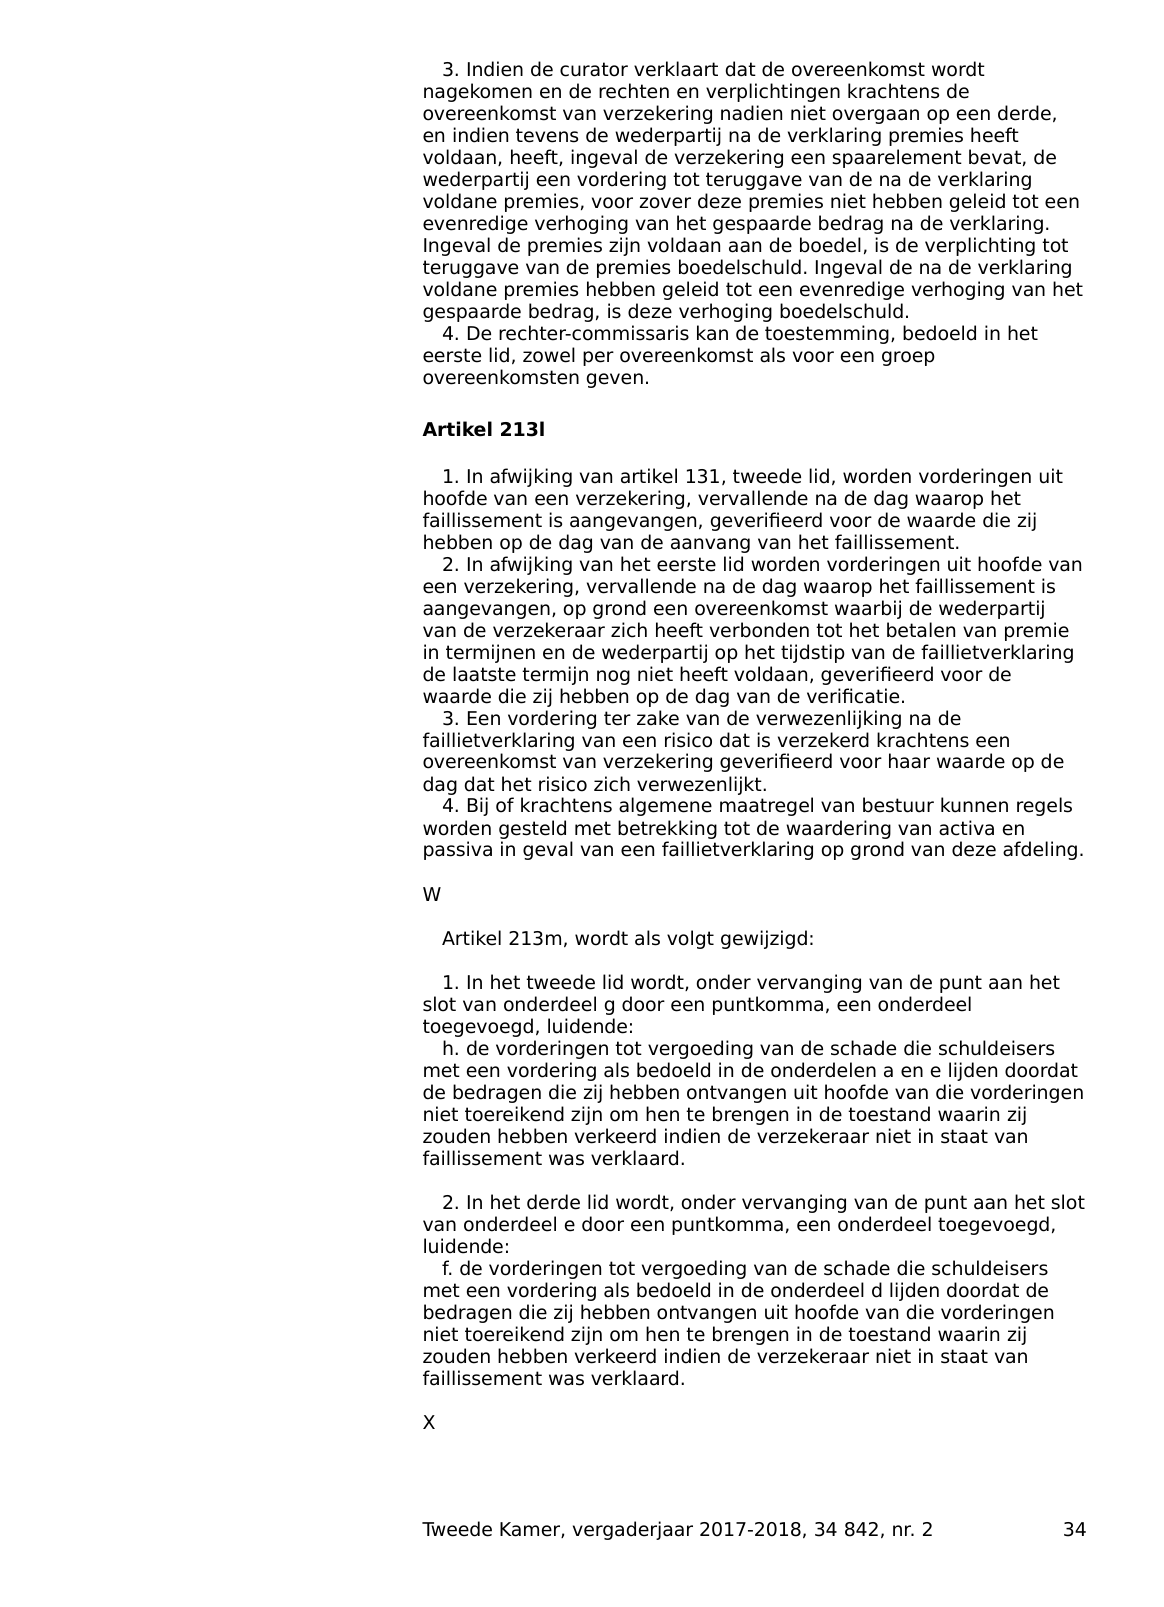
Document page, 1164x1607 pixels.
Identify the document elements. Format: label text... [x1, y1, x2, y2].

text 2. In het derde lid wordt, onder vervanging van de punt aan het slot van onderdeel e door een puntkomma, een onderdeel toegevoegd, luidende: [422, 1192, 1087, 1258]
text 3. Een vordering ter zake van de verwezenlijking na de faillietverklaring van een risico dat is verzekerd krachtens een overeenkomst van verzekering geverifieerd voor haar waarde op de dag dat het risico zich verwezenlijkt. [422, 707, 1087, 795]
text 4. Bij of krachtens algemene maatregel van bestuur kunnen regels worden gesteld met betrekking tot de waardering van activa en passiva in geval van een faillietverklaring op grond van deze afdeling. [422, 795, 1087, 861]
text 1. In afwijking van artikel 131, tweede lid, worden vorderingen uit hoofde van een verzekering, vervallende na de dag waarop het faillissement is aangevangen, geverifieerd voor de waarde die zij hebben op de dag van de aanvang van het faillissement. [422, 466, 1087, 554]
text W [422, 883, 1087, 906]
subtitle Artikel 213l [422, 419, 1087, 441]
text 2. In afwijking van het eerste lid worden vorderingen uit hoofde van een verzekering, vervallende na de dag waarop het faillissement is aangevangen, op grond een overeenkomst waarbij de wederpartij van de verzekeraar zich heeft verbonden tot het betalen van premie in termijnen en de wederpartij op het tijdstip van de faillietverklaring de laatste termijn nog niet heeft voldaan, geverifieerd voor de waarde die zij hebben op de dag van de verificatie. [422, 554, 1087, 707]
text h. de vorderingen tot vergoeding van de schade die schuldeisers met een vordering als bedoeld in de onderdelen a en e lijden doordat de bedragen die zij hebben ontvangen uit hoofde van die vorderingen niet toereikend zijn om hen te brengen in de toestand waarin zij zouden hebben verkeerd indien de verzekeraar niet in staat van faillissement was verklaard. [422, 1038, 1087, 1170]
text 3. Indien de curator verklaart dat de overeenkomst wordt nagekomen en de rechten en verplichtingen krachtens de overeenkomst van verzekering nadien niet overgaan op een derde, en indien tevens de wederpartij na de verklaring premies heeft voldaan, heeft, ingeval de verzekering een spaarelement bevat, de wederpartij een vordering tot teruggave van de na de verklaring voldane premies, voor zover deze premies niet hebben geleid tot een evenredige verhoging van het gespaarde bedrag na de verklaring. Ingeval de premies zijn voldaan aan de boedel, is de verplichting tot teruggave van de premies boedelschuld. Ingeval de na de verklaring voldane premies hebben geleid tot een evenredige verhoging van het gespaarde bedrag, is deze verhoging boedelschuld. [422, 59, 1087, 323]
text f. de vorderingen tot vergoeding van de schade die schuldeisers met een vordering als bedoeld in de onderdeel d lijden doordat de bedragen die zij hebben ontvangen uit hoofde van die vorderingen niet toereikend zijn om hen te brengen in de toestand waarin zij zouden hebben verkeerd indien de verzekeraar niet in staat van faillissement was verklaard. [422, 1258, 1087, 1390]
text Artikel 213m, wordt als volgt gewijzigd: [422, 928, 1087, 950]
text 1. In het tweede lid wordt, onder vervanging van de punt aan het slot van onderdeel g door een puntkomma, een onderdeel toegevoegd, luidende: [422, 972, 1087, 1038]
text 4. De rechter-commissaris kan de toestemming, bedoeld in het eerste lid, zowel per overeenkomst als voor een groep overeenkomsten geven. [422, 323, 1087, 389]
text X [422, 1412, 1087, 1434]
